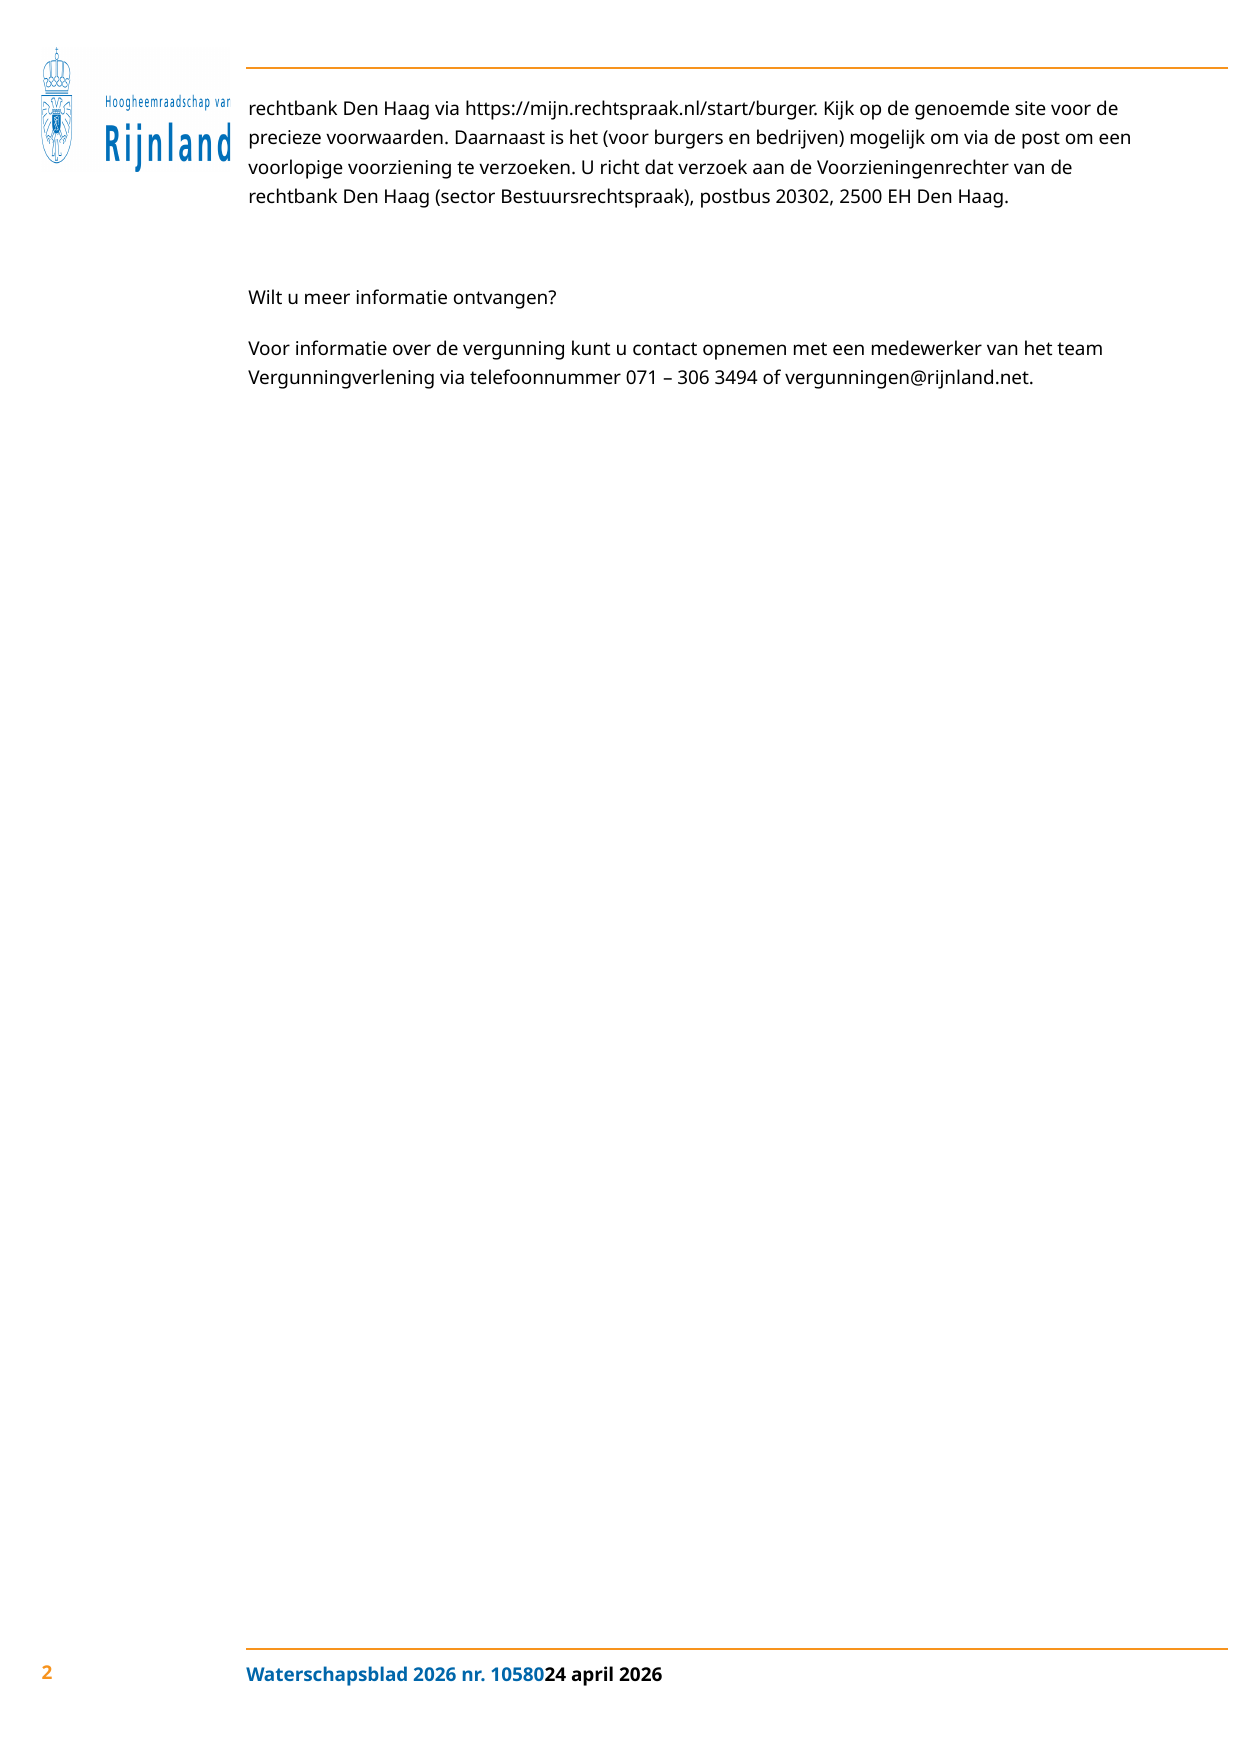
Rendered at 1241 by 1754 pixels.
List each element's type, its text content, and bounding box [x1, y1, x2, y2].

picture [41, 47, 231, 172]
text rechtbank Den Haag via https://mijn.rechtspraak.nl/start/burger. Kijk op de genoemde site voor de precieze voorwaarden. Daarnaast is het (voor burgers en bedrijven) mogelijk om via de post om een voorlopige voorziening te verzoeken. U richt dat verzoek aan de Voorzieningenrechter van de rechtbank Den Haag (sector Bestuursrechtspraak), postbus 20302, 2500 EH Den Haag. [248, 95, 1152, 209]
text Wilt u meer informatie ontvangen? [248, 284, 1152, 310]
text Voor informatie over de vergunning kunt u contact opnemen met een medewerker van het team Vergunningverlening via telefoonnummer 071 – 306 3494 of vergunningen@rijnland.net. [248, 335, 1152, 390]
